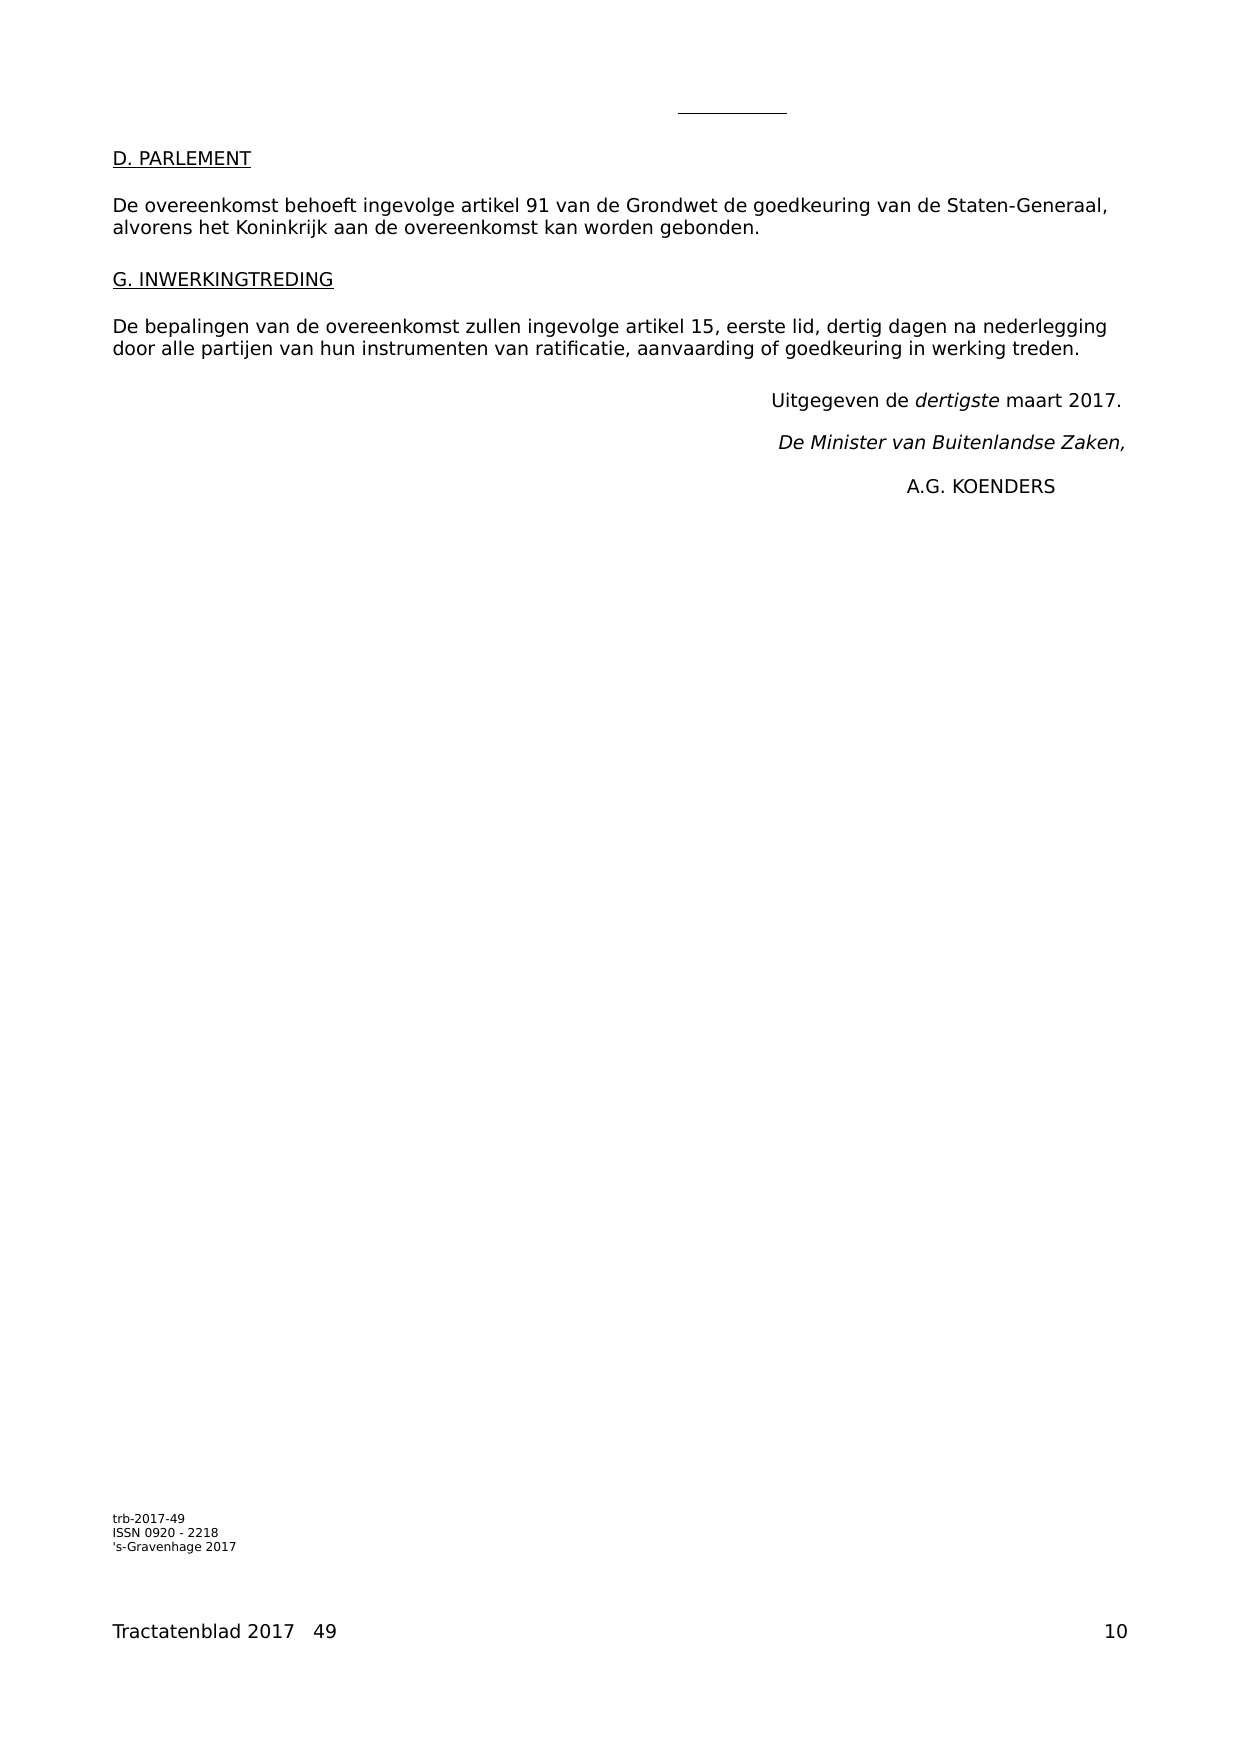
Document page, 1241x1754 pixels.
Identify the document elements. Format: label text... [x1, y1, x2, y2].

text Uitgegeven de dertigste maart 2017. [112, 390, 1128, 412]
text ISSN 0920 - 2218 [112, 1526, 346, 1540]
text De Minister van Buitenlandse Zaken, A.G. KOENDERS [112, 432, 1128, 498]
text De overeenkomst behoeft ingevolge artikel 91 van de Grondwet de goedkeuring van de Staten-Generaal, alvorens het Koninkrijk aan de overeenkomst kan worden gebonden. [112, 195, 1128, 239]
text trb-2017-49 [112, 1512, 346, 1526]
text 's-Gravenhage 2017 [112, 1540, 346, 1554]
text De bepalingen van de overeenkomst zullen ingevolge artikel 15, eerste lid, dertig dagen na nederlegging door alle partijen van hun instrumenten van ratificatie, aanvaarding of goedkeuring in werking treden. [112, 316, 1128, 360]
subtitle G. INWERKINGTREDING [112, 269, 1128, 291]
subtitle D. PARLEMENT [112, 148, 1128, 170]
